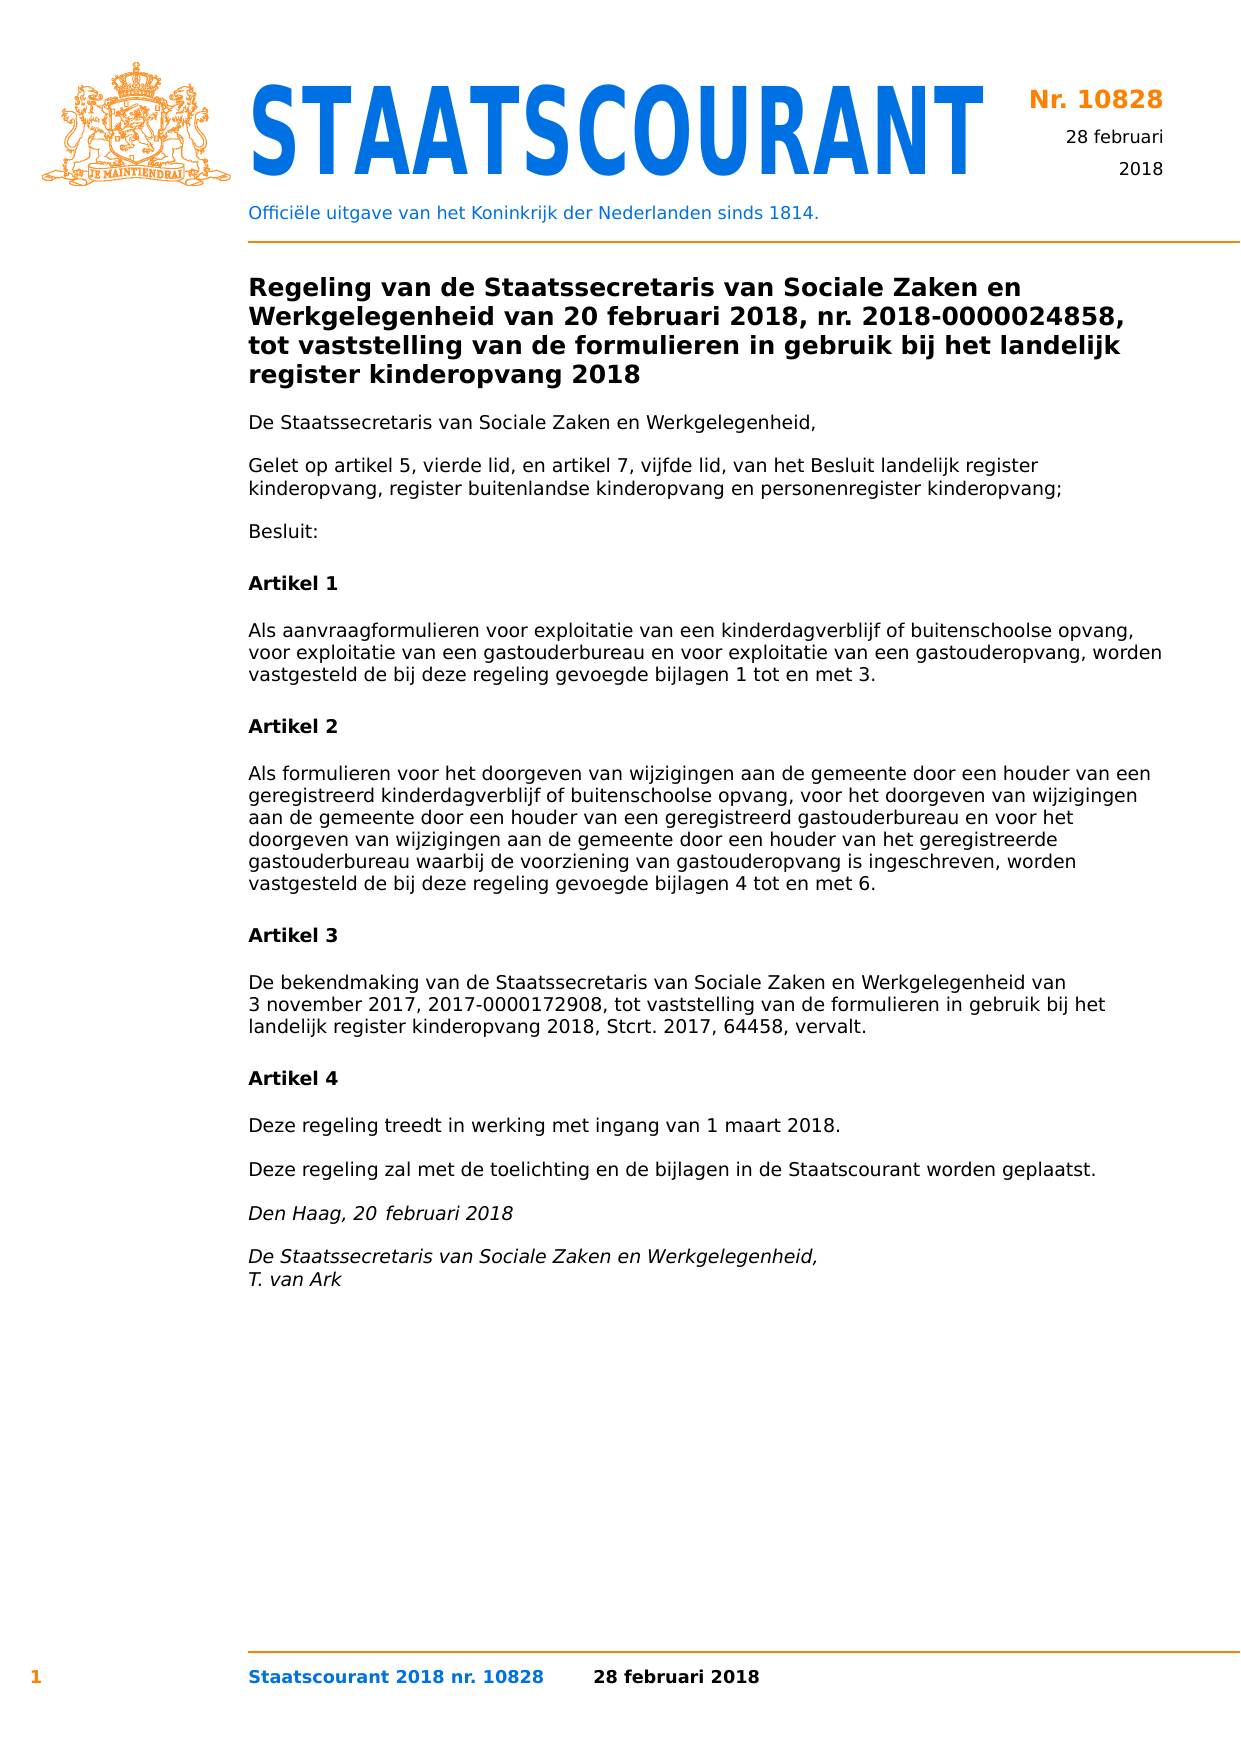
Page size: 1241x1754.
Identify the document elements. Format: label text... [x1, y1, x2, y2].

text De bekendmaking van de Staatssecretaris van Sociale Zaken en Werkgelegenheid van 3 november 2017, 2017-0000172908, tot vaststelling van de formulieren in gebruik bij het landelijk register kinderopvang 2018, Stcrt. 2017, 64458, vervalt. [248, 972, 1163, 1038]
table_header [25, 62, 248, 241]
subtitle Regeling van de Staatssecretaris van Sociale Zaken en Werkgelegenheid van 20 februari 2018, nr. 2018-0000024858, tot vaststelling van de formulieren in gebruik bij het landelijk register kinderopvang 2018 [248, 273, 1163, 390]
table_cell 2018 [998, 153, 1240, 203]
text Besluit: [248, 521, 1163, 543]
subtitle Artikel 4 [248, 1068, 1163, 1090]
text De Staatssecretaris van Sociale Zaken en Werkgelegenheid, T. van Ark [248, 1246, 1163, 1290]
text Gelet op artikel 5, vierde lid, en artikel 7, vijfde lid, van het Besluit landelijk register kinderopvang, register buitenlandse kinderopvang en personenregister kinderopvang; [248, 455, 1163, 499]
text Den Haag, 20 februari 2018 [248, 1203, 1163, 1224]
text De Staatssecretaris van Sociale Zaken en Werkgelegenheid, [248, 412, 1163, 433]
table_cell Officiële uitgave van het Koninkrijk der Nederlanden sinds 1814. [248, 203, 1240, 241]
table_cell 28 februari [998, 121, 1240, 153]
text Als aanvraagformulieren voor exploitatie van een kinderdagverblijf of buitenschoolse opvang, voor exploitatie van een gastouderbureau en voor exploitatie van een gastouderopvang, worden vastgesteld de bij deze regeling gevoegde bijlagen 1 tot en met 3. [248, 620, 1163, 686]
text Deze regeling treedt in werking met ingang van 1 maart 2018. [248, 1115, 1163, 1137]
subtitle Artikel 1 [248, 573, 1163, 595]
text Als formulieren voor het doorgeven van wijzigingen aan de gemeente door een houder van een geregistreerd kinderdagverblijf of buitenschoolse opvang, voor het doorgeven van wijzigingen aan de gemeente door een houder van een geregistreerd gastouderbureau en voor het doorgeven van wijzigingen aan de gemeente door een houder van het geregistreerde gastouderbureau waarbij de voorziening van gastouderopvang is ingeschreven, worden vastgesteld de bij deze regeling gevoegde bijlagen 4 tot en met 6. [248, 763, 1163, 895]
table_header STAATSCOURANT [248, 62, 998, 203]
subtitle Artikel 3 [248, 925, 1163, 947]
table_header Nr. 10828 [998, 62, 1240, 121]
text Deze regeling zal met de toelichting en de bijlagen in de Staatscourant worden geplaatst. [248, 1159, 1163, 1181]
subtitle Artikel 2 [248, 716, 1163, 738]
picture [41, 62, 231, 186]
